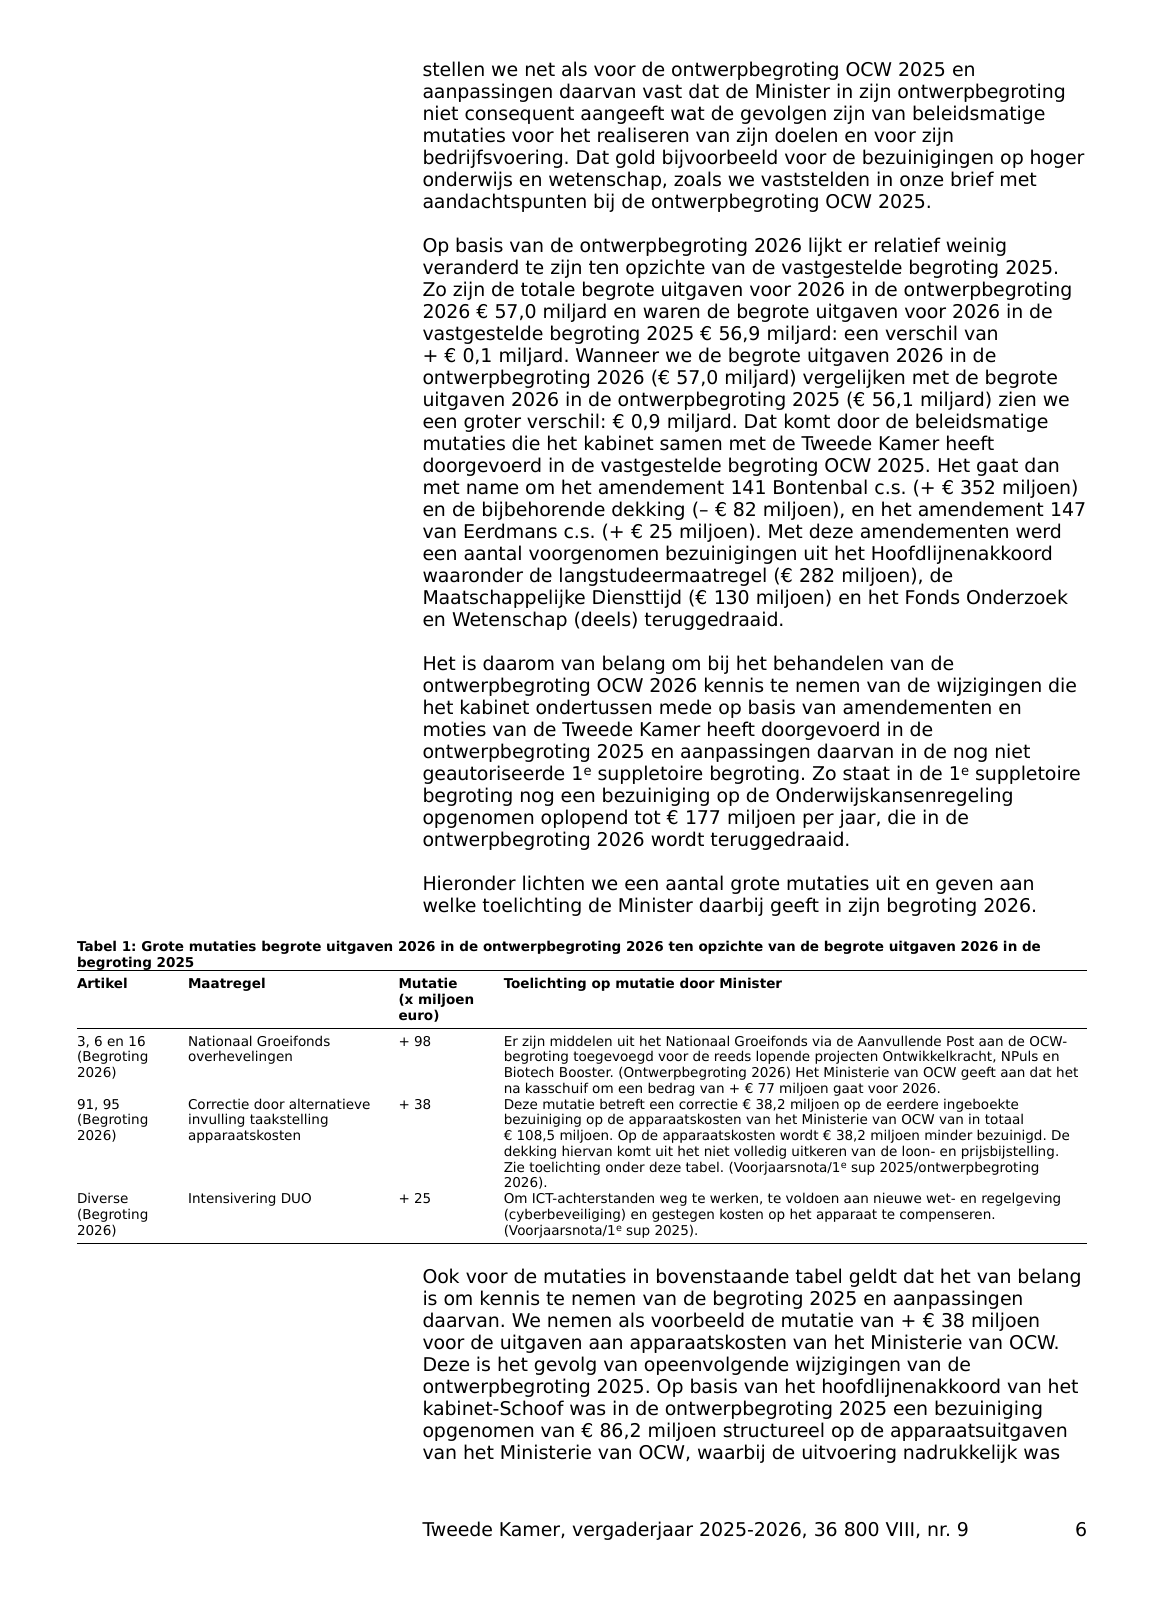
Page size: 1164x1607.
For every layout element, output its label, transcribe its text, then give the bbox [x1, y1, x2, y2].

table_cell Om ICT-achterstanden weg te werken, te voldoen aan nieuwe wet- en regelgeving (cyberbeveiliging) en gestegen kosten op het apparaat te compenseren. (Voorjaarsnota/1e sup 2025). [498, 1191, 1087, 1243]
text Op basis van de ontwerpbegroting 2026 lijkt er relatief weinig veranderd te zijn ten opzichte van de vastgestelde begroting 2025. Zo zijn de totale begrote uitgaven voor 2026 in de ontwerpbegroting 2026 € 57,0 miljard en waren de begrote uitgaven voor 2026 in de vastgestelde begroting 2025 € 56,9 miljard: een verschil van + € 0,1 miljard. Wanneer we de begrote uitgaven 2026 in de ontwerpbegroting 2026 (€ 57,0 miljard) vergelijken met de begrote uitgaven 2026 in de ontwerpbegroting 2025 (€ 56,1 miljard) zien we een groter verschil: € 0,9 miljard. Dat komt door de beleidsmatige mutaties die het kabinet samen met de Tweede Kamer heeft doorgevoerd in de vastgestelde begroting OCW 2025. Het gaat dan met name om het amendement 141 Bontenbal c.s. (+ € 352 miljoen) en de bijbehorende dekking (– € 82 miljoen), en het amendement 147 van Eerdmans c.s. (+ € 25 miljoen). Met deze amendementen werd een aantal voorgenomen bezuinigingen uit het Hoofdlijnenakkoord waaronder de langstudeermaatregel (€ 282 miljoen), de Maatschappelijke Diensttijd (€ 130 miljoen) en het Fonds Onderzoek en Wetenschap (deels) teruggedraaid. [422, 235, 1087, 631]
table_cell Diverse (Begroting 2026) [77, 1191, 182, 1243]
table_cell + 25 [392, 1191, 497, 1243]
text Hieronder lichten we een aantal grote mutaties uit en geven aan welke toelichting de Minister daarbij geeft in zijn begroting 2026. [422, 873, 1087, 917]
table_cell 3, 6 en 16 (Begroting 2026) [77, 1029, 182, 1096]
table_cell Deze mutatie betreft een correctie € 38,2 miljoen op de eerdere ingeboekte bezuiniging op de apparaatskosten van het Ministerie van OCW van in totaal € 108,5 miljoen. Op de apparaatskosten wordt € 38,2 miljoen minder bezuinigd. De dekking hiervan komt uit het niet volledig uitkeren van de loon- en prijsbijstelling. Zie toelichting onder deze tabel. (Voorjaarsnota/1e sup 2025/ontwerpbegroting 2026). [498, 1096, 1087, 1191]
table_cell Artikel [77, 971, 182, 1028]
table_cell Mutatie (x miljoen euro) [392, 971, 497, 1028]
table_cell Maatregel [182, 971, 392, 1028]
table_cell + 98 [392, 1029, 497, 1096]
table_cell 91, 95 (Begroting 2026) [77, 1096, 182, 1191]
text Ook voor de mutaties in bovenstaande tabel geldt dat het van belang is om kennis te nemen van de begroting 2025 en aanpassingen daarvan. We nemen als voorbeeld de mutatie van + € 38 miljoen voor de uitgaven aan apparaatskosten van het Ministerie van OCW. Deze is het gevolg van opeenvolgende wijzigingen van de ontwerpbegroting 2025. Op basis van het hoofdlijnenakkoord van het kabinet-Schoof was in de ontwerpbegroting 2025 een bezuiniging opgenomen van € 86,2 miljoen structureel op de apparaatsuitgaven van het Ministerie van OCW, waarbij de uitvoering nadrukkelijk was [422, 1266, 1087, 1464]
table_cell + 38 [392, 1096, 497, 1191]
text stellen we net als voor de ontwerpbegroting OCW 2025 en aanpassingen daarvan vast dat de Minister in zijn ontwerpbegroting niet consequent aangeeft wat de gevolgen zijn van beleidsmatige mutaties voor het realiseren van zijn doelen en voor zijn bedrijfsvoering. Dat gold bijvoorbeeld voor de bezuinigingen op hoger onderwijs en wetenschap, zoals we vaststelden in onze brief met aandachtspunten bij de ontwerpbegroting OCW 2025. [422, 59, 1087, 213]
text Het is daarom van belang om bij het behandelen van de ontwerpbegroting OCW 2026 kennis te nemen van de wijzigingen die het kabinet ondertussen mede op basis van amendementen en moties van de Tweede Kamer heeft doorgevoerd in de ontwerpbegroting 2025 en aanpassingen daarvan in de nog niet geautoriseerde 1e suppletoire begroting. Zo staat in de 1e suppletoire begroting nog een bezuiniging op de Onderwijskansenregeling opgenomen oplopend tot € 177 miljoen per jaar, die in de ontwerpbegroting 2026 wordt teruggedraaid. [422, 653, 1087, 851]
table_cell Intensivering DUO [182, 1191, 392, 1243]
table_cell Correctie door alternatieve invulling taakstelling apparaatskosten [182, 1096, 392, 1191]
table_header Tabel 1: Grote mutaties begrote uitgaven 2026 in de ontwerpbegroting 2026 ten opzichte van de begrote uitgaven 2026 in de begroting 2025 [77, 939, 1087, 970]
table_cell Nationaal Groeifonds overhevelingen [182, 1029, 392, 1096]
table_cell Toelichting op mutatie door Minister [498, 971, 1087, 1028]
table_cell Er zijn middelen uit het Nationaal Groeifonds via de Aanvullende Post aan de OCW-begroting toegevoegd voor de reeds lopende projecten Ontwikkelkracht, NPuls en Biotech Booster. (Ontwerpbegroting 2026) Het Ministerie van OCW geeft aan dat het na kasschuif om een bedrag van + € 77 miljoen gaat voor 2026. [498, 1029, 1087, 1096]
